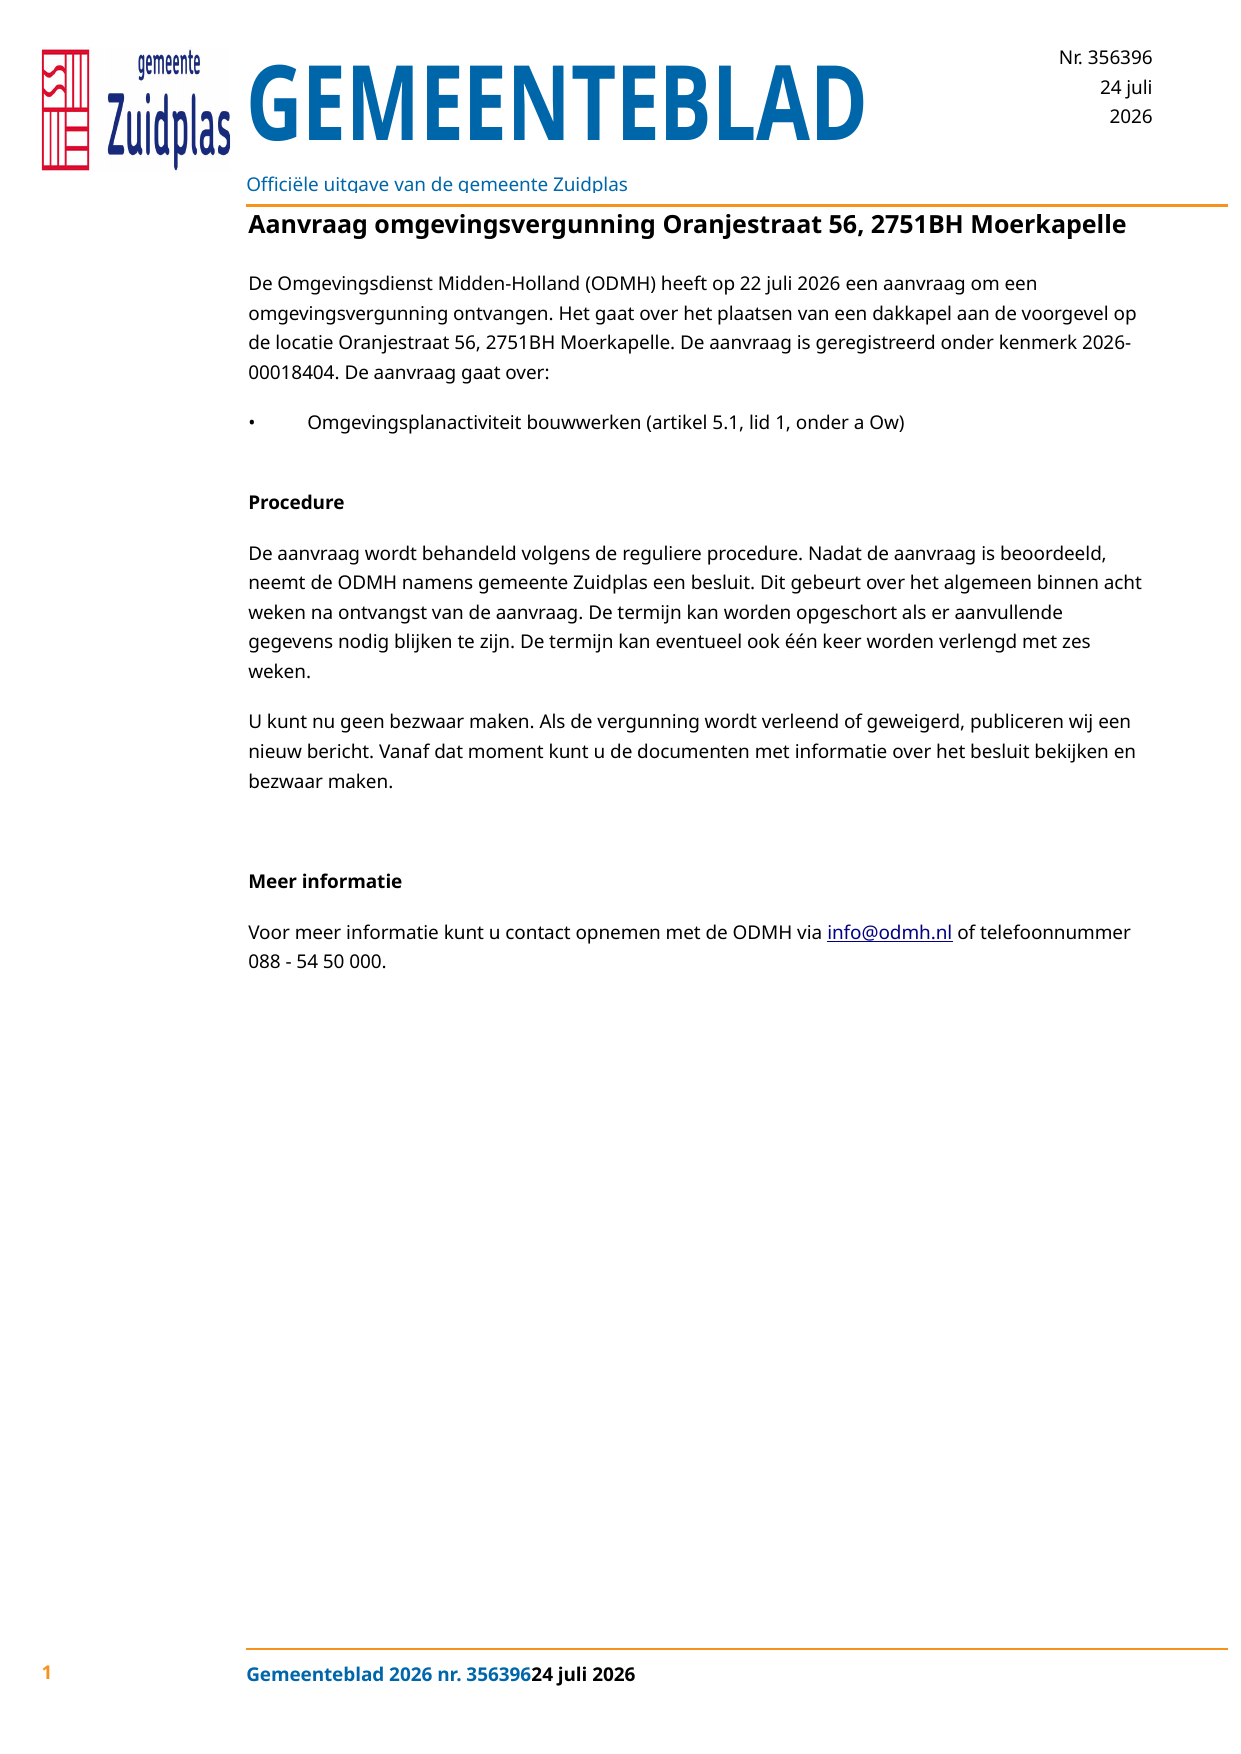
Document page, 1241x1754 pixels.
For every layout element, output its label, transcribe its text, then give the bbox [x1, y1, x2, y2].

text De aanvraag wordt behandeld volgens de reguliere procedure. Nadat de aanvraag is beoordeeld, neemt de ODMH namens gemeente Zuidplas een besluit. Dit gebeurt over het algemeen binnen acht weken na ontvangst van de aanvraag. De termijn kan worden opgeschort als er aanvullende gegevens nodig blijken te zijn. De termijn kan eventueel ook één keer worden verlengd met zes weken. [248, 540, 1152, 684]
text U kunt nu geen bezwaar maken. Als de vergunning wordt verleend of geweigerd, publiceren wij een nieuw bericht. Vanaf dat moment kunt u de documenten met informatie over het besluit bekijken en bezwaar maken. [248, 709, 1152, 793]
text Meer informatie [248, 869, 1152, 894]
text Aanvraag omgevingsvergunning Oranjestraat 56, 2751BH Moerkapelle [248, 207, 1152, 241]
text Procedure [248, 489, 1152, 515]
text Voor meer informatie kunt u contact opnemen met de ODMH via info@odmh.nl of telefoonnummer 088 - 54 50 000. [248, 919, 1152, 974]
text De Omgevingsdienst Midden-Holland (ODMH) heeft op 22 juli 2026 een aanvraag om een omgevingsvergunning ontvangen. Het gaat over het plaatsen van een dakkapel aan de voorgevel op de locatie Oranjestraat 56, 2751BH Moerkapelle. De aanvraag is geregistreerd onder kenmerk 2026-00018404. De aanvraag gaat over: [248, 270, 1152, 385]
list Omgevingsplanactiviteit bouwwerken (artikel 5.1, lid 1, onder a Ow) [248, 409, 1152, 435]
picture [41, 47, 231, 172]
